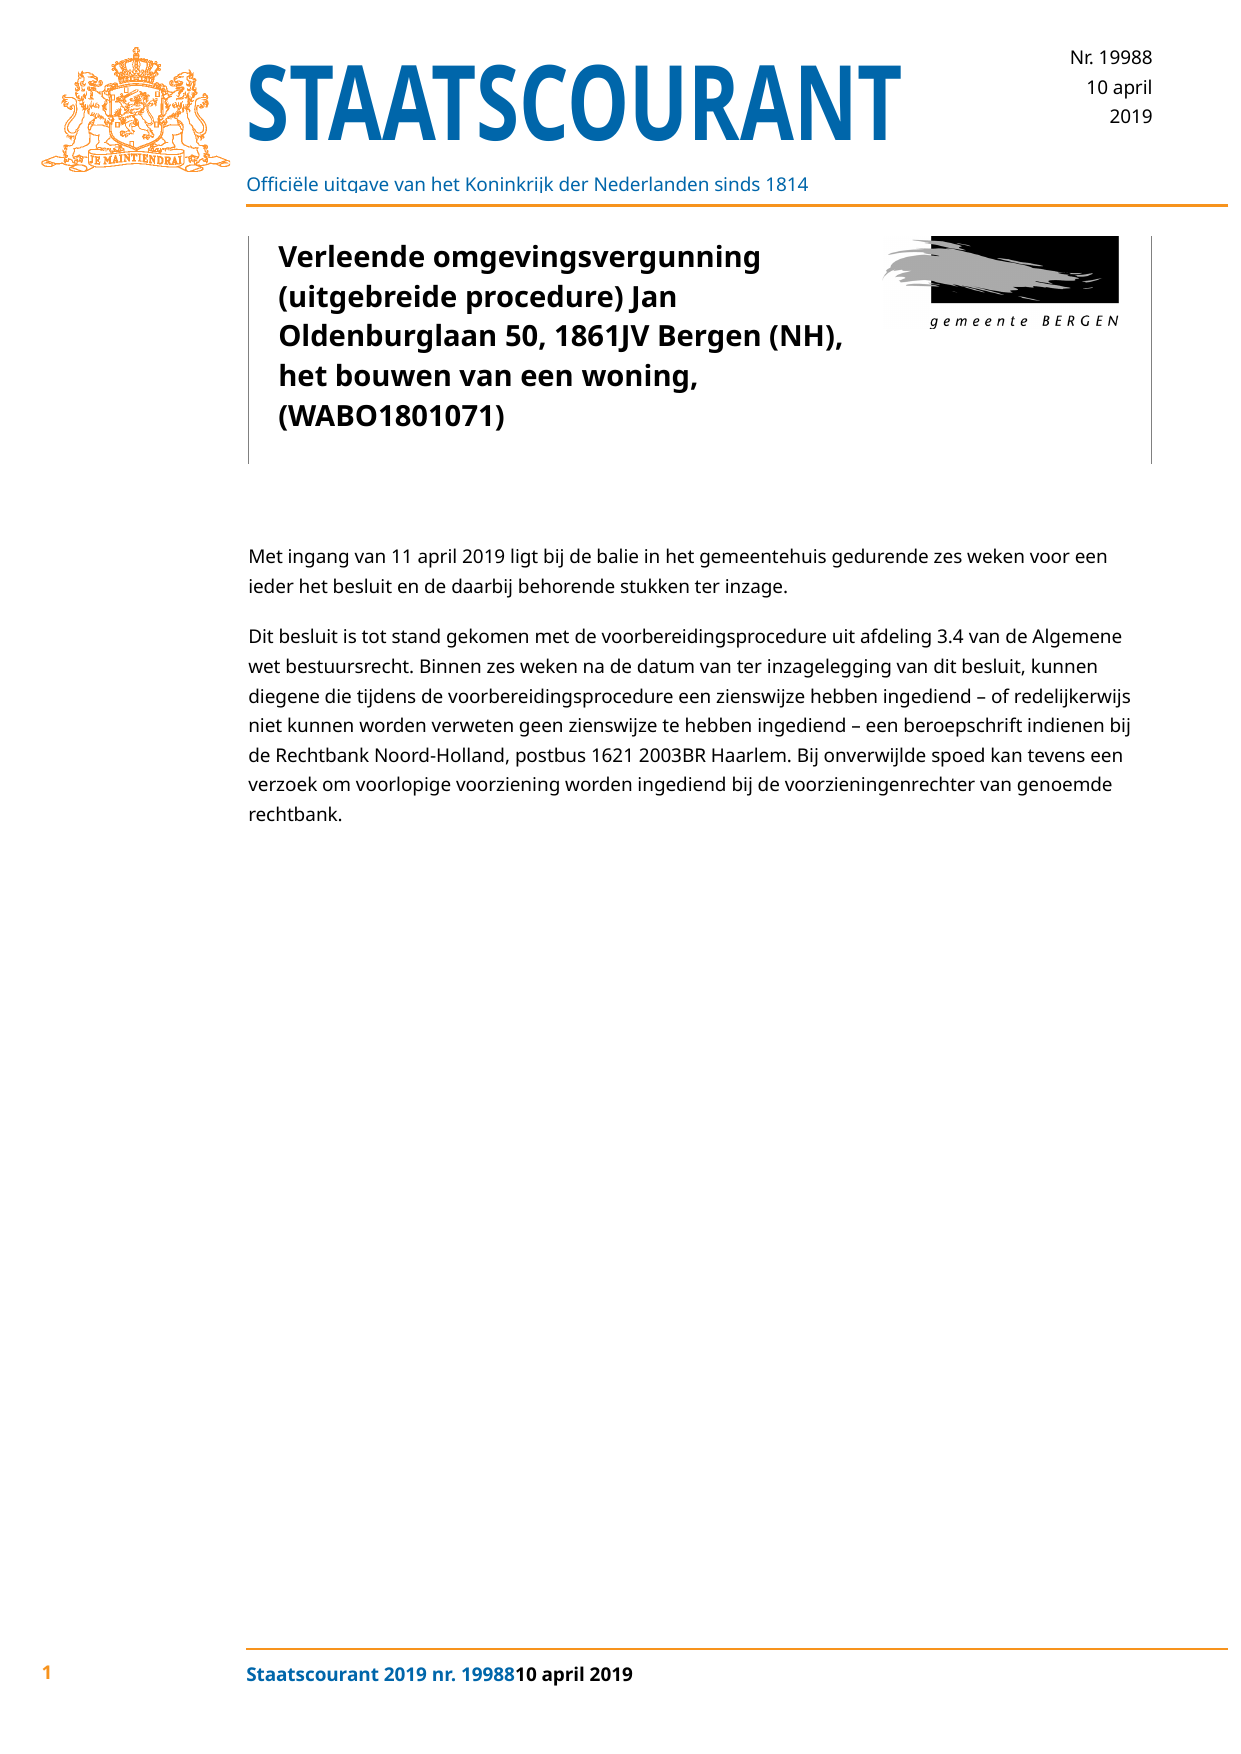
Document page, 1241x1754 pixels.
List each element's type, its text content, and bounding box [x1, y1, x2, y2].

table_header [850, 236, 1151, 464]
text Dit besluit is tot stand gekomen met de voorbereidingsprocedure uit afdeling 3.4 van de Algemene wet bestuursrecht. Binnen zes weken na de datum van ter inzagelegging van dit besluit, kunnen diegene die tijdens de voorbereidingsprocedure een zienswijze hebben ingediend – of redelijkerwijs niet kunnen worden verweten geen zienswijze te hebben ingediend – een beroepschrift indienen bij de Rechtbank Noord-Holland, postbus 1621 2003BR Haarlem. Bij onverwijlde spoed kan tevens een verzoek om voorlopige voorziening worden ingediend bij de voorzieningenrechter van genoemde rechtbank. [248, 624, 1152, 827]
picture [41, 47, 231, 172]
text Met ingang van 11 april 2019 ligt bij de balie in het gemeentehuis gedurende zes weken voor een ieder het besluit en de daarbij behorende stukken ter inzage. [248, 544, 1152, 599]
picture [882, 236, 1119, 329]
table_header Verleende omgevingsvergunning (uitgebreide procedure) Jan Oldenburglaan 50, 1861JV Bergen (NH), het bouwen van een woning, (WABO1801071) [249, 236, 850, 464]
